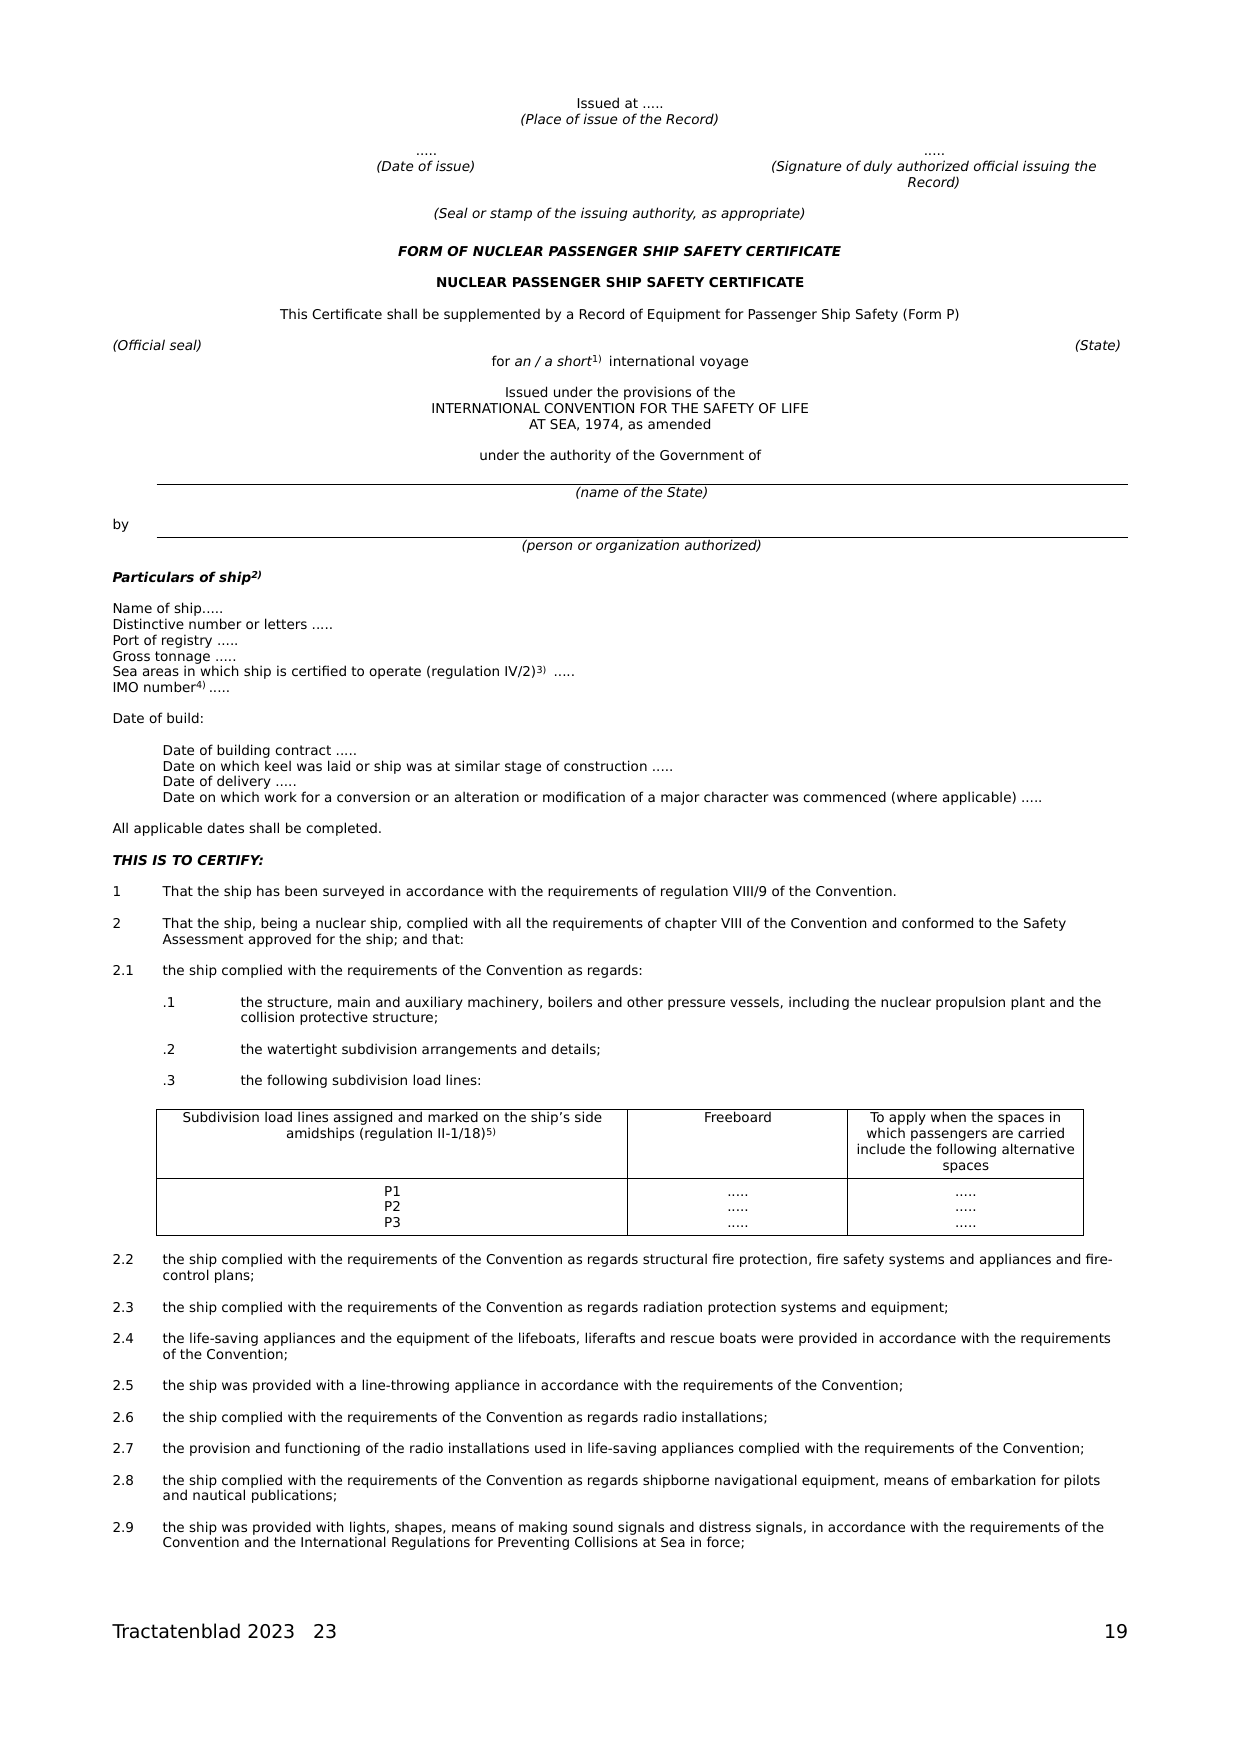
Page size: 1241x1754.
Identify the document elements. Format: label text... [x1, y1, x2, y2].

table_cell Particulars of ship2) [112, 570, 1128, 585]
table_cell [112, 1057, 1128, 1073]
table_cell That the ship has been surveyed in accordance with the requirements of regulation VIII/9 of the Convention. [157, 884, 1128, 900]
table_cell [112, 1235, 1128, 1252]
table_cell [112, 554, 1128, 570]
table_cell the ship was provided with a line-throwing appliance in accordance with the requirements of the Convention; [157, 1378, 1128, 1394]
table_cell by [112, 517, 157, 537]
table_cell the ship complied with the requirements of the Convention as regards structural fire protection, fire safety systems and appliances and fire-control plans; [157, 1252, 1128, 1284]
table_cell Date of building contract ..... [157, 743, 1128, 758]
table_cell 2.8 [112, 1473, 157, 1504]
table_cell [112, 1199, 156, 1215]
table_cell [112, 1315, 1128, 1331]
table_cell [112, 370, 1128, 385]
table_cell To apply when the spaces in which passengers are carried include the following alternative spaces [848, 1110, 1083, 1178]
table_cell [112, 322, 1128, 338]
table_cell .3 [157, 1073, 234, 1089]
table_cell [112, 1109, 156, 1178]
table_cell [112, 1026, 1128, 1042]
table_cell (Official seal) [112, 338, 628, 354]
table_cell the life-saving appliances and the equipment of the lifeboats, liferafts and rescue boats were provided in accordance with the requirements of the Convention; [157, 1331, 1128, 1362]
table_cell (Place of issue of the Record) [112, 112, 1128, 127]
table_cell the ship complied with the requirements of the Convention as regards shipborne navigational equipment, means of embarkation for pilots and nautical publications; [157, 1473, 1128, 1504]
table_cell Date on which work for a conversion or an alteration or modification of a major character was commenced (where applicable) ..... [157, 790, 1128, 806]
table_cell [112, 1215, 156, 1235]
table_cell [112, 484, 157, 501]
table_cell [112, 869, 1128, 884]
table_cell 2.3 [112, 1299, 157, 1315]
table_cell Name of ship..... [112, 601, 1128, 617]
table_cell Issued at ..... [112, 96, 1128, 112]
table_cell NUCLEAR PASSENGER SHIP SAFETY CERTIFICATE [112, 275, 1128, 291]
table_cell [112, 806, 1128, 821]
table_cell [112, 259, 1128, 275]
table_cell ..... [848, 1215, 1083, 1235]
table_cell ..... [741, 143, 1128, 159]
table_cell [112, 128, 1128, 143]
table_cell P1 [157, 1179, 627, 1199]
table_cell [157, 517, 1128, 537]
table_cell That the ship, being a nuclear ship, complied with all the requirements of chapter VIII of the Convention and conformed to the Safety Assessment approved for the ship; and that: [157, 916, 1128, 947]
table_cell 2 [112, 916, 157, 947]
table_cell Sea areas in which ship is certified to operate (regulation IV/2)3) ..... [112, 664, 1128, 680]
table_cell [112, 537, 157, 554]
table_cell [112, 774, 157, 790]
table_cell [112, 1042, 157, 1057]
table_cell (name of the State) [157, 485, 1128, 501]
table_cell (Seal or stamp of the issuing authority, as appropriate) [112, 206, 1128, 222]
table_cell [112, 1457, 1128, 1472]
table_cell [112, 464, 157, 484]
table_cell 1 [112, 884, 157, 900]
table_cell 2.7 [112, 1441, 157, 1457]
table_cell (Date of issue) [112, 159, 741, 190]
table_cell 2.6 [112, 1410, 157, 1425]
table_cell P3 [157, 1215, 627, 1235]
table_cell [112, 947, 1128, 963]
table_cell 2.2 [112, 1252, 157, 1284]
table_cell 2.1 [112, 963, 157, 979]
table_cell [157, 464, 1128, 484]
table_cell the ship was provided with lights, shapes, means of making sound signals and distress signals, in accordance with the requirements of the Convention and the International Regulations for Preventing Collisions at Sea in force; [157, 1520, 1128, 1551]
table_cell for an / a short1) international voyage [112, 354, 1128, 369]
table_cell [1084, 1215, 1128, 1235]
table_cell [1084, 1089, 1128, 1109]
table_cell Freeboard [628, 1110, 847, 1178]
table_cell [112, 837, 1128, 853]
table_cell Date on which keel was laid or ship was at similar stage of construction ..... [157, 759, 1128, 774]
table_cell the watertight subdivision arrangements and details; [234, 1042, 1128, 1057]
table_cell ..... [628, 1215, 847, 1235]
table_cell [112, 759, 157, 774]
table_cell [112, 1073, 157, 1089]
table_cell under the authority of the Government of [112, 448, 1128, 464]
table_cell [112, 1284, 1128, 1299]
table_cell .2 [157, 1042, 234, 1057]
table_cell [157, 1089, 1083, 1109]
table_cell the following subdivision load lines: [234, 1073, 1128, 1089]
table_cell [112, 696, 1128, 711]
table_cell Gross tonnage ..... [112, 648, 1128, 664]
table_cell [112, 743, 157, 758]
table_cell (Signature of duly authorized official issuing the Record) [741, 159, 1128, 190]
table_cell ..... [628, 1179, 847, 1199]
table_cell [112, 1394, 1128, 1409]
table_cell [112, 291, 1128, 307]
table_cell .1 [157, 994, 234, 1026]
table_cell [112, 790, 157, 806]
table_cell [112, 994, 157, 1026]
table_cell 2.5 [112, 1378, 157, 1394]
table_cell [112, 433, 1128, 448]
table_cell [112, 900, 1128, 916]
table_header FORM OF NUCLEAR PASSENGER SHIP SAFETY CERTIFICATE [112, 244, 1128, 259]
table_cell 2.4 [112, 1331, 157, 1362]
table_cell [112, 1089, 157, 1109]
table_cell ..... [848, 1179, 1083, 1199]
table_cell [112, 979, 1128, 994]
table_cell Date of build: [112, 711, 1128, 727]
table_cell [112, 190, 1128, 206]
table_cell [112, 585, 1128, 601]
table_cell Date of delivery ..... [157, 774, 1128, 790]
table_cell ..... [628, 1199, 847, 1215]
table_cell [112, 727, 1128, 743]
table_cell P2 [157, 1199, 627, 1215]
table_cell [1084, 1199, 1128, 1215]
table_cell Subdivision load lines assigned and marked on the ship’s side amidships (regulation II-1/18)5) [157, 1110, 627, 1178]
table_cell Port of registry ..... [112, 633, 1128, 648]
table_cell the structure, main and auxiliary machinery, boilers and other pressure vessels, including the nuclear propulsion plant and the collision protective structure; [234, 994, 1128, 1026]
table_cell the provision and functioning of the radio installations used in life-saving appliances complied with the requirements of the Convention; [157, 1441, 1128, 1457]
table_cell 2.9 [112, 1520, 157, 1551]
table_cell (person or organization authorized) [157, 538, 1128, 554]
table_cell the ship complied with the requirements of the Convention as regards: [157, 963, 1128, 979]
table_cell [112, 501, 1128, 517]
table_cell This Certificate shall be supplemented by a Record of Equipment for Passenger Ship Safety (Form P) [112, 307, 1128, 322]
table_cell ..... [112, 143, 741, 159]
table_cell the ship complied with the requirements of the Convention as regards radiation protection systems and equipment; [157, 1299, 1128, 1315]
table_cell the ship complied with the requirements of the Convention as regards radio installations; [157, 1410, 1128, 1425]
table_cell Distinctive number or letters ..... [112, 617, 1128, 633]
table_cell [112, 1504, 1128, 1519]
table_cell [112, 1178, 156, 1199]
table_cell THIS IS TO CERTIFY: [112, 853, 1128, 868]
table_cell [1084, 1178, 1128, 1199]
table_cell [112, 1362, 1128, 1378]
table_cell ..... [848, 1199, 1083, 1215]
table_cell Issued under the provisions of the INTERNATIONAL CONVENTION FOR THE SAFETY OF LIFE AT SEA, 1974, as amended [112, 385, 1128, 432]
table_cell [112, 1425, 1128, 1441]
table_cell (State) [628, 338, 1128, 354]
table_cell [1084, 1109, 1128, 1178]
table_cell All applicable dates shall be completed. [112, 821, 1128, 837]
table_cell IMO number4)..... [112, 680, 1128, 696]
